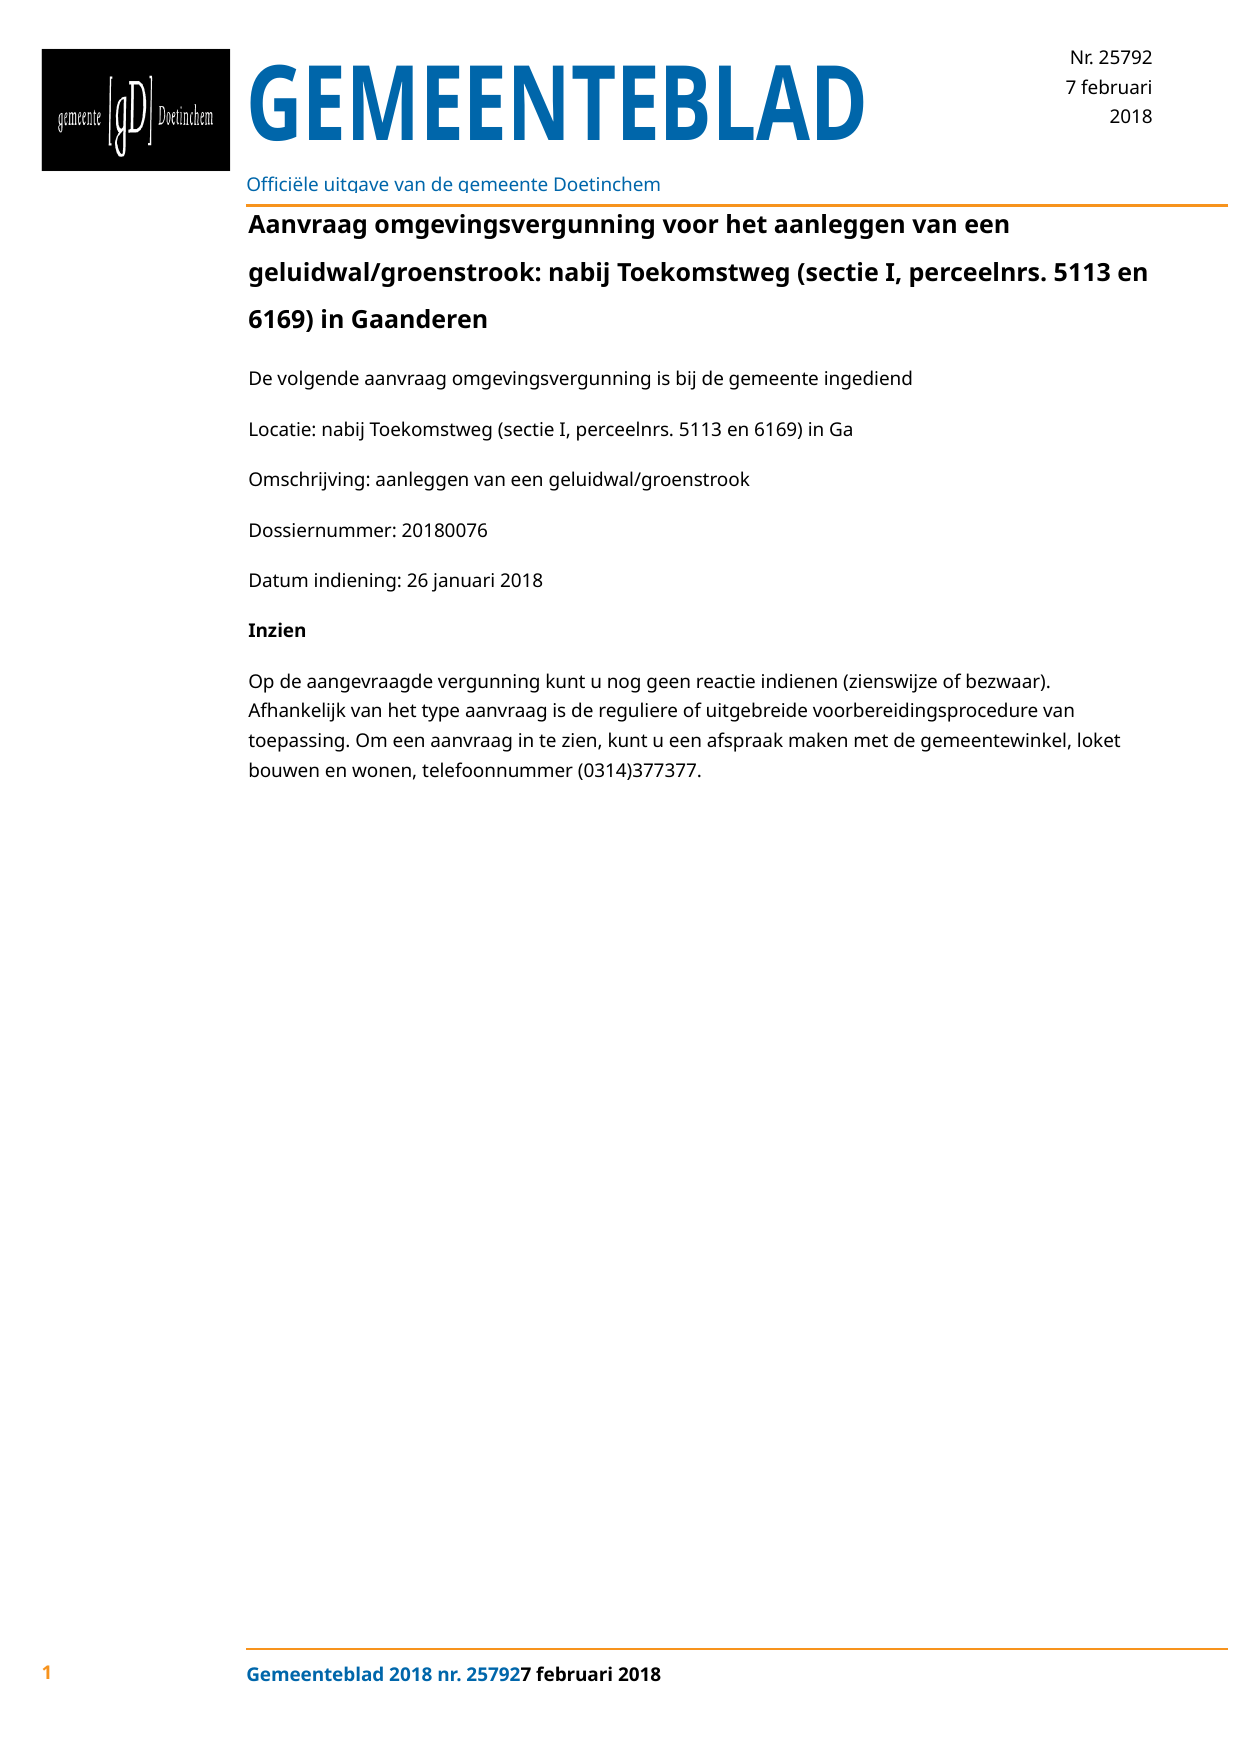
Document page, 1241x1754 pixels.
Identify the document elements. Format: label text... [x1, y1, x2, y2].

text Omschrijving: aanleggen van een geluidwal/groenstrook [248, 466, 1152, 492]
text De volgende aanvraag omgevingsvergunning is bij de gemeente ingediend [248, 366, 1152, 391]
text Aanvraag omgevingsvergunning voor het aanleggen van een geluidwal/groenstrook: nabij Toekomstweg (sectie I, perceelnrs. 5113 en 6169) in Gaanderen [248, 207, 1152, 336]
text Inzien [248, 618, 1152, 643]
picture [41, 47, 231, 172]
text Dossiernummer: 20180076 [248, 517, 1152, 542]
text Op de aangevraagde vergunning kunt u nog geen reactie indienen (zienswijze of bezwaar). Afhankelijk van het type aanvraag is de reguliere of uitgebreide voorbereidingsprocedure van toepassing. Om een aanvraag in te zien, kunt u een afspraak maken met de gemeentewinkel, loket bouwen en wonen, telefoonnummer (0314)377377. [248, 668, 1152, 782]
text Datum indiening: 26 januari 2018 [248, 567, 1152, 593]
text Locatie: nabij Toekomstweg (sectie I, perceelnrs. 5113 en 6169) in Ga [248, 416, 1152, 442]
